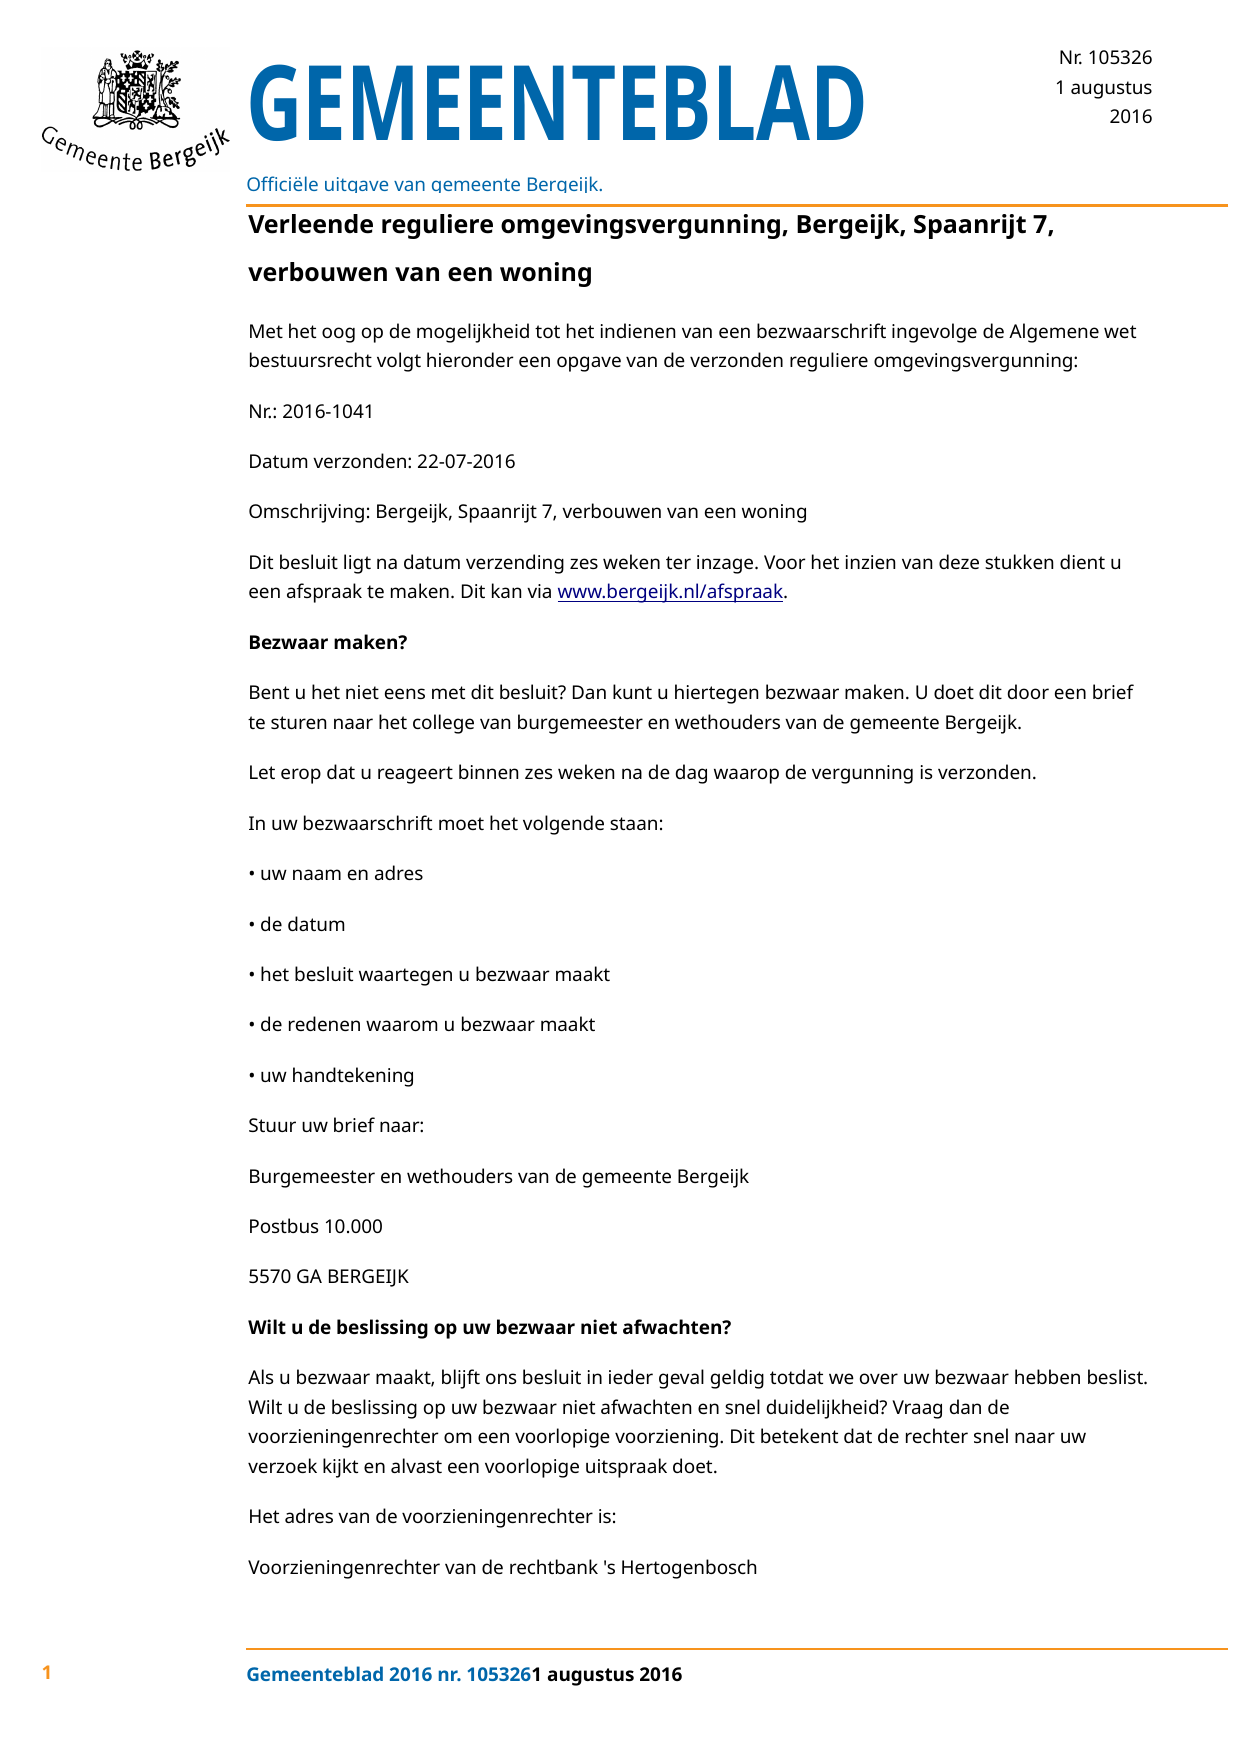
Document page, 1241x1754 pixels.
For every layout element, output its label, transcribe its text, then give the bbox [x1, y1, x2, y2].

text Postbus 10.000 [248, 1213, 1152, 1239]
text • uw handtekening [248, 1062, 1152, 1088]
text • uw naam en adres [248, 860, 1152, 886]
text Let erop dat u reageert binnen zes weken na de dag waarop de vergunning is verzonden. [248, 759, 1152, 785]
text Met het oog op de mogelijkheid tot het indienen van een bezwaarschrift ingevolge de Algemene wet bestuursrecht volgt hieronder een opgave van de verzonden reguliere omgevingsvergunning: [248, 318, 1152, 373]
text • de datum [248, 911, 1152, 937]
text Dit besluit ligt na datum verzending zes weken ter inzage. Voor het inzien van deze stukken dient u een afspraak te maken. Dit kan via www.bergeijk.nl/afspraak. [248, 549, 1152, 604]
text Als u bezwaar maakt, blijft ons besluit in ieder geval geldig totdat we over uw bezwaar hebben beslist. Wilt u de beslissing op uw bezwaar niet afwachten en snel duidelijkheid? Vraag dan de voorzieningenrechter om een voorlopige voorziening. Dit betekent dat de rechter snel naar uw verzoek kijkt en alvast een voorlopige uitspraak doet. [248, 1364, 1152, 1479]
text 5570 GA BERGEIJK [248, 1264, 1152, 1289]
text • de redenen waarom u bezwaar maakt [248, 1012, 1152, 1037]
text Bezwaar maken? [248, 629, 1152, 655]
text Voorzieningenrechter van de rechtbank 's Hertogenbosch [248, 1554, 1152, 1580]
text Bent u het niet eens met dit besluit? Dan kunt u hiertegen bezwaar maken. U doet dit door een brief te sturen naar het college van burgemeester en wethouders van de gemeente Bergeijk. [248, 679, 1152, 735]
text Verleende reguliere omgevingsvergunning, Bergeijk, Spaanrijt 7, verbouwen van een woning [248, 207, 1152, 288]
text Datum verzonden: 22-07-2016 [248, 448, 1152, 474]
picture [41, 47, 231, 172]
text Omschrijving: Bergeijk, Spaanrijt 7, verbouwen van een woning [248, 499, 1152, 524]
text In uw bezwaarschrift moet het volgende staan: [248, 810, 1152, 836]
text Stuur uw brief naar: [248, 1112, 1152, 1138]
text Het adres van de voorzieningenrechter is: [248, 1504, 1152, 1529]
text Nr.: 2016-1041 [248, 398, 1152, 424]
text • het besluit waartegen u bezwaar maakt [248, 961, 1152, 987]
text Wilt u de beslissing op uw bezwaar niet afwachten? [248, 1314, 1152, 1340]
text Burgemeester en wethouders van de gemeente Bergeijk [248, 1163, 1152, 1189]
